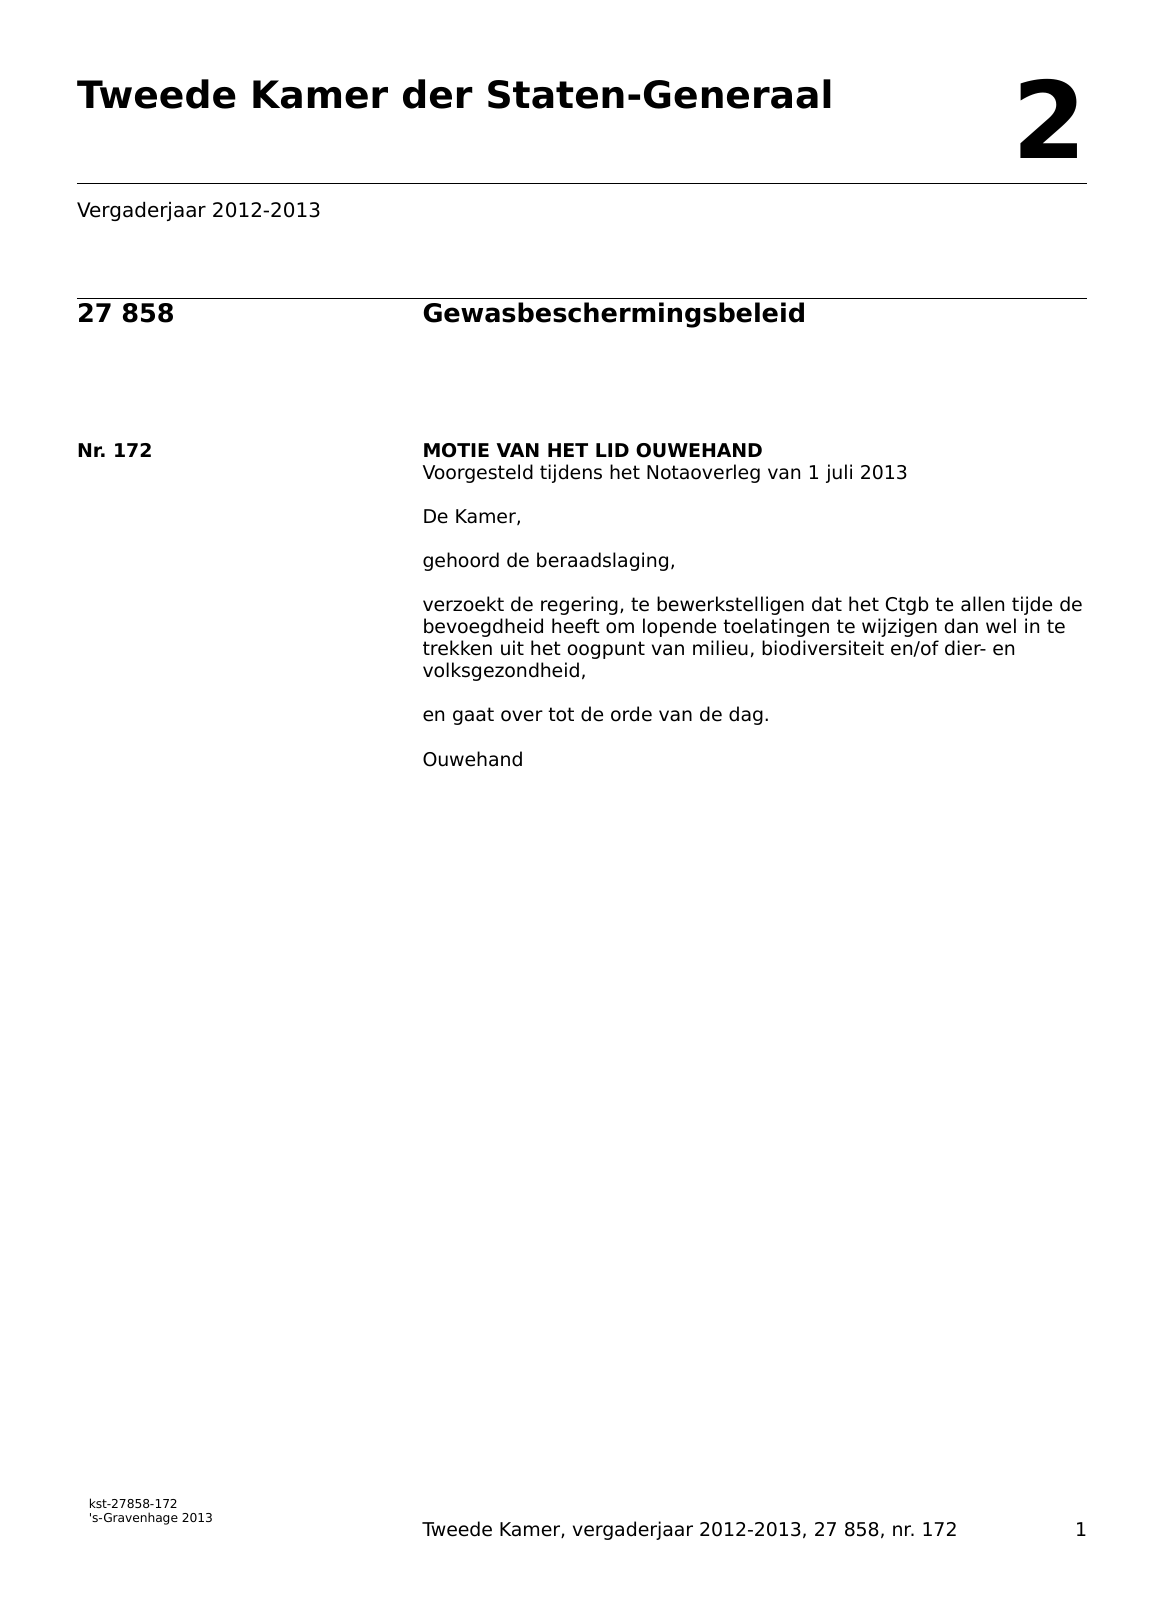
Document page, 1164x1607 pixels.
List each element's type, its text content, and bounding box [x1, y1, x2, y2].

table_header 2 [886, 59, 1087, 183]
subtitle Nr. 172 MOTIE VAN HET LID OUWEHAND [77, 440, 1087, 462]
text verzoekt de regering, te bewerkstelligen dat het Ctgb te allen tijde de bevoegdheid heeft om lopende toelatingen te wijzigen dan wel in te trekken uit het oogpunt van milieu, biodiversiteit en/of dier- en volksgezondheid, [422, 594, 1087, 682]
text gehoord de beraadslaging, [422, 550, 1087, 572]
subtitle 27 858 Gewasbeschermingsbeleid [77, 299, 1087, 329]
text De Kamer, [422, 506, 1087, 528]
text Ouwehand [422, 748, 1087, 770]
text 's-Gravenhage 2013 [88, 1511, 323, 1525]
table_cell Vergaderjaar 2012-2013 [77, 184, 1087, 298]
text kst-27858-172 [88, 1497, 323, 1511]
text en gaat over tot de orde van de dag. [422, 704, 1087, 726]
text Voorgesteld tijdens het Notaoverleg van 1 juli 2013 [422, 462, 1087, 484]
table_header Tweede Kamer der Staten-Generaal [77, 59, 886, 183]
